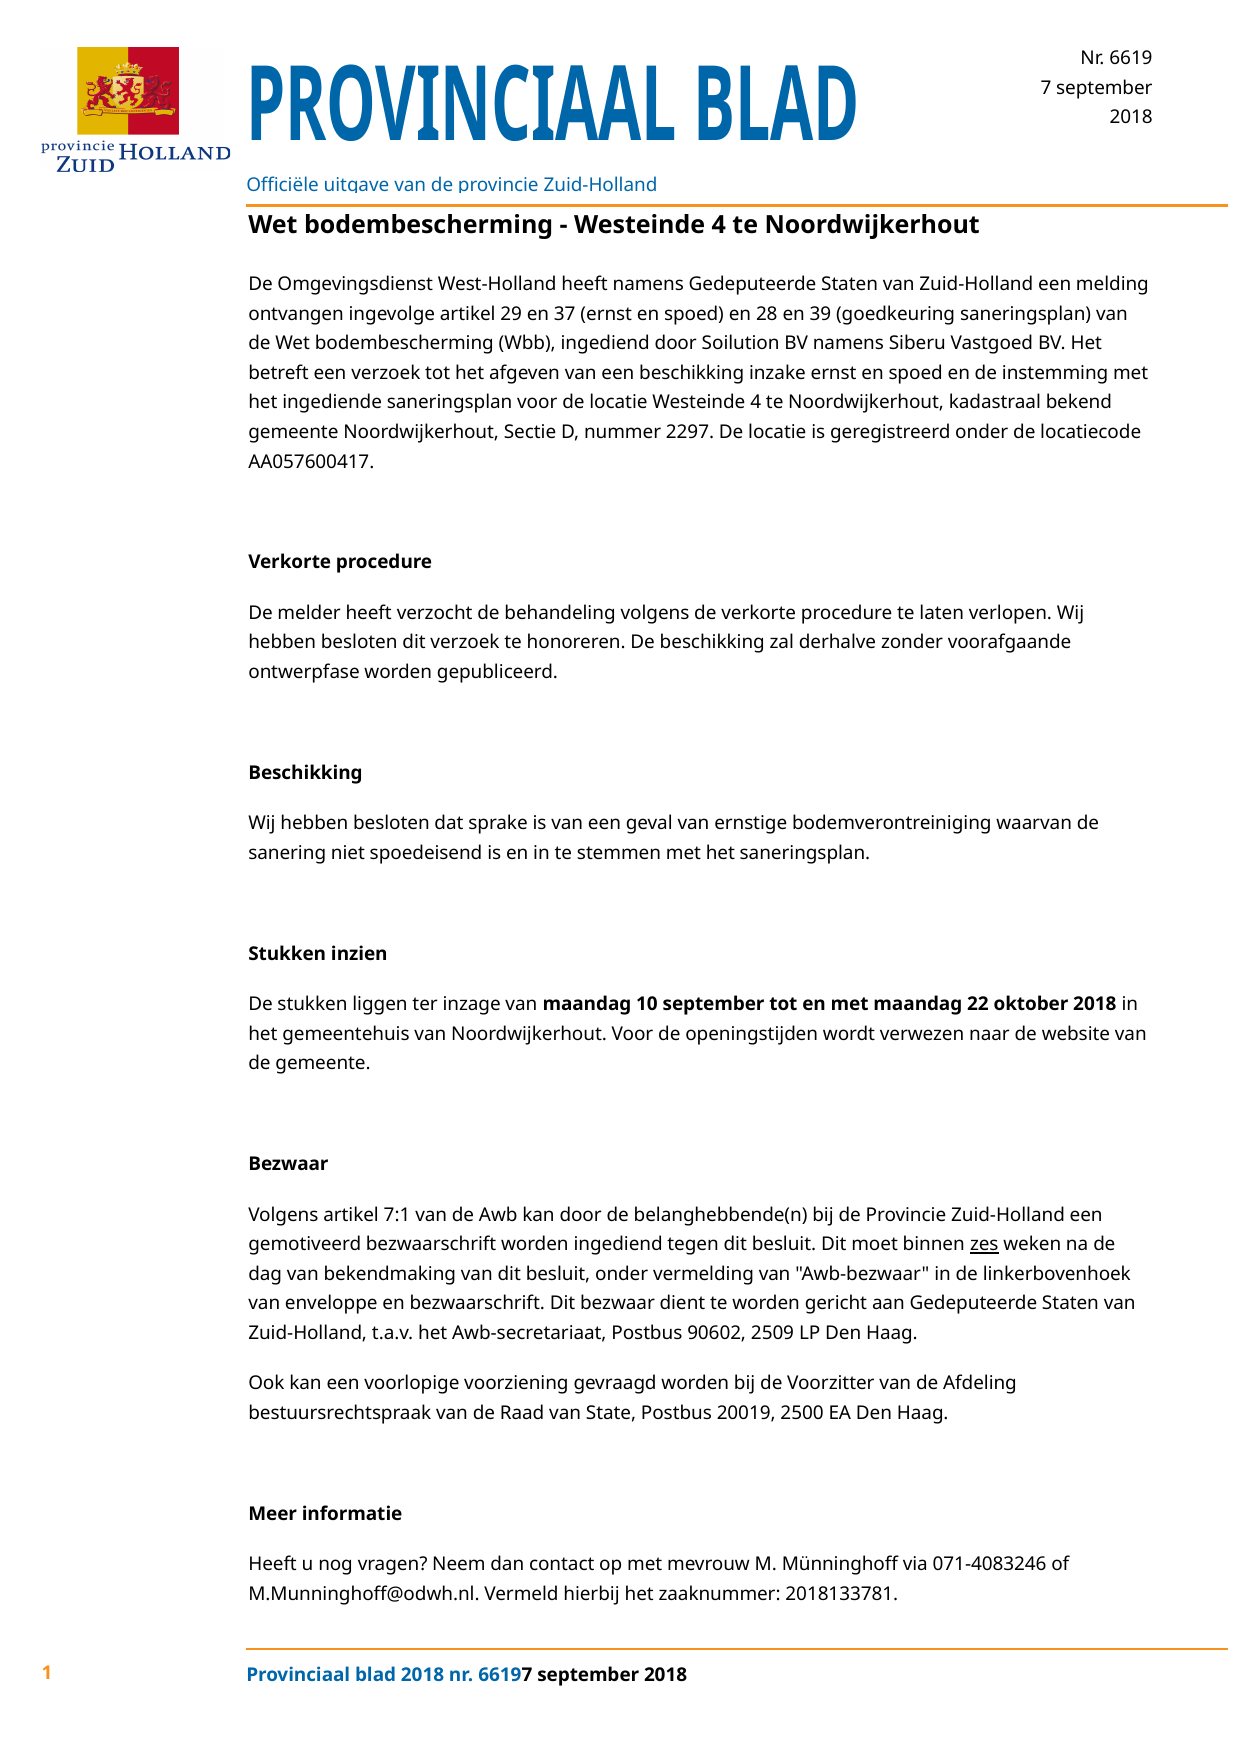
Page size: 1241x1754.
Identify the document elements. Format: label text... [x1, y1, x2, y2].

text De melder heeft verzocht de behandeling volgens de verkorte procedure te laten verlopen. Wij hebben besloten dit verzoek te honoreren. De beschikking zal derhalve zonder voorafgaande ontwerpfase worden gepubliceerd. [248, 599, 1152, 684]
text Wet bodembescherming - Westeinde 4 te Noordwijkerhout [248, 207, 1152, 241]
text Beschikking [248, 759, 1152, 785]
text Bezwaar [248, 1150, 1152, 1176]
text Verkorte procedure [248, 549, 1152, 574]
text Ook kan een voorlopige voorziening gevraagd worden bij de Voorzitter van de Afdeling bestuursrechtspraak van de Raad van State, Postbus 20019, 2500 EA Den Haag. [248, 1369, 1152, 1425]
text De Omgevingsdienst West-Holland heeft namens Gedeputeerde Staten van Zuid-Holland een melding ontvangen ingevolge artikel 29 en 37 (ernst en spoed) en 28 en 39 (goedkeuring saneringsplan) van de Wet bodembescherming (Wbb), ingediend door Soilution BV namens Siberu Vastgoed BV. Het betreft een verzoek tot het afgeven van een beschikking inzake ernst en spoed en de instemming met het ingediende saneringsplan voor de locatie Westeinde 4 te Noordwijkerhout, kadastraal bekend gemeente Noordwijkerhout, Sectie D, nummer 2297. De locatie is geregistreerd onder de locatiecode AA057600417. [248, 270, 1152, 473]
picture [41, 47, 231, 172]
text De stukken liggen ter inzage van maandag 10 september tot en met maandag 22 oktober 2018 in het gemeentehuis van Noordwijkerhout. Voor de openingstijden wordt verwezen naar de website van de gemeente. [248, 990, 1152, 1075]
text Stukken inzien [248, 940, 1152, 966]
text Wij hebben besloten dat sprake is van een geval van ernstige bodemverontreiniging waarvan de sanering niet spoedeisend is en in te stemmen met het saneringsplan. [248, 809, 1152, 865]
text Meer informatie [248, 1500, 1152, 1526]
text Volgens artikel 7:1 van de Awb kan door de belanghebbende(n) bij de Provincie Zuid-Holland een gemotiveerd bezwaarschrift worden ingediend tegen dit besluit. Dit moet binnen zes weken na de dag van bekendmaking van dit besluit, onder vermelding van "Awb-bezwaar" in de linkerbovenhoek van enveloppe en bezwaarschrift. Dit bezwaar dient te worden gericht aan Gedeputeerde Staten van Zuid-Holland, t.a.v. het Awb-secretariaat, Postbus 90602, 2509 LP Den Haag. [248, 1201, 1152, 1345]
text Heeft u nog vragen? Neem dan contact op met mevrouw M. Münninghoff via 071-4083246 of M.Munninghoff@odwh.nl. Vermeld hierbij het zaaknummer: 2018133781. [248, 1550, 1152, 1606]
